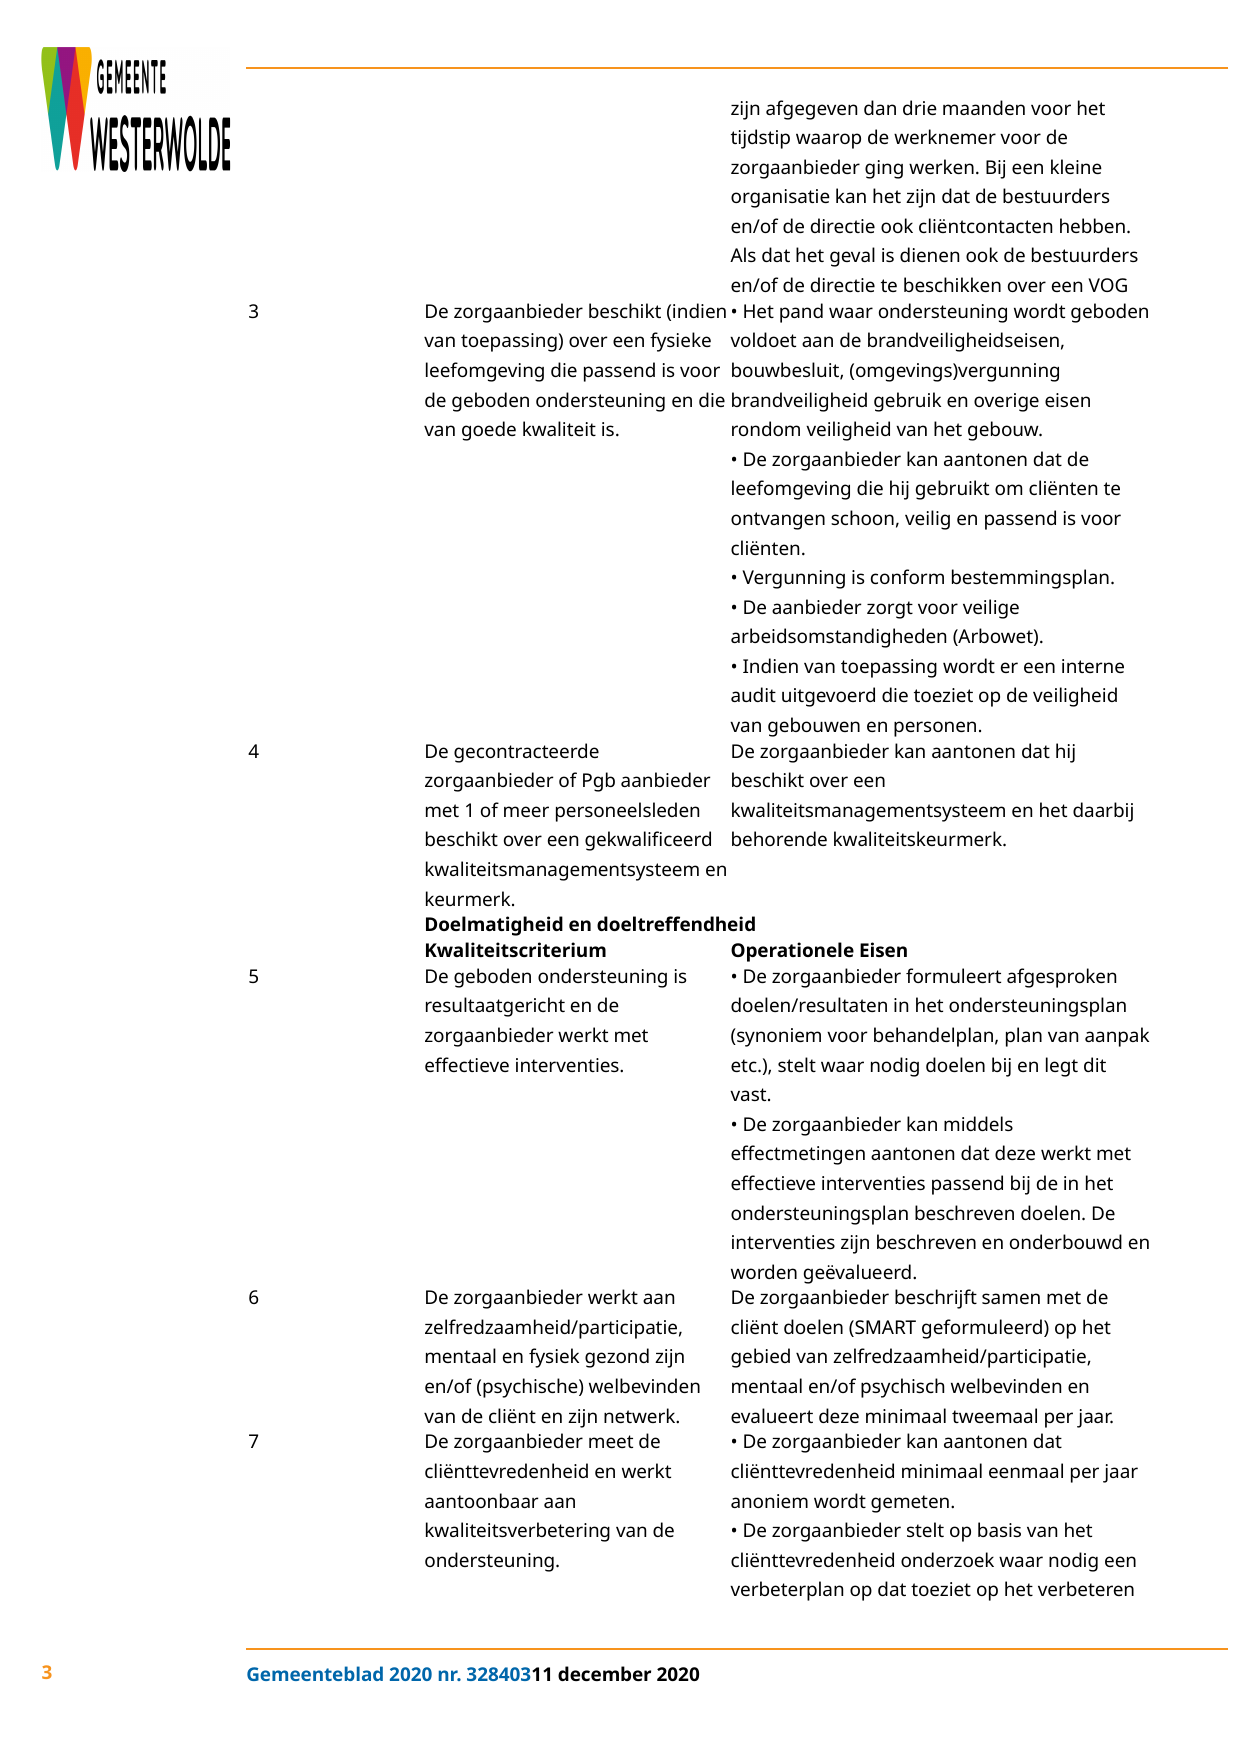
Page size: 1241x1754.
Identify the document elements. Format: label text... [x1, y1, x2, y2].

table_cell De zorgaanbieder meet de cliënttevredenheid en werkt aantoonbaar aan kwaliteitsverbetering van de ondersteuning. [424, 1429, 730, 1602]
table_cell [248, 95, 424, 298]
table_cell De zorgaanbieder kan aantonen dat hij beschikt over een kwaliteitsmanagementsysteem en het daarbij behorende kwaliteitskeurmerk. [730, 738, 1152, 912]
table_cell 6 [248, 1285, 424, 1429]
table_cell [248, 937, 424, 963]
table_cell 3 [248, 298, 424, 738]
table_cell De geboden ondersteuning is resultaatgericht en de zorgaanbieder werkt met effectieve interventies. [424, 963, 730, 1284]
table_cell [424, 95, 730, 298]
table_cell • Het pand waar ondersteuning wordt geboden voldoet aan de brandveiligheidseisen, bouwbesluit, (omgevings)vergunning brandveiligheid gebruik en overige eisen rondom veiligheid van het gebouw. • De zorgaanbieder kan aantonen dat de leefomgeving die hij gebruikt om cliënten te ontvangen schoon, veilig en passend is voor cliënten. • Vergunning is conform bestemmingsplan. • De aanbieder zorgt voor veilige arbeidsomstandigheden (Arbowet). • Indien van toepassing wordt er een interne audit uitgevoerd die toeziet op de veiligheid van gebouwen en personen. [730, 298, 1152, 738]
table_cell zijn afgegeven dan drie maanden voor het tijdstip waarop de werknemer voor de zorgaanbieder ging werken. Bij een kleine organisatie kan het zijn dat de bestuurders en/of de directie ook cliëntcontacten hebben. Als dat het geval is dienen ook de bestuurders en/of de directie te beschikken over een VOG [730, 95, 1152, 298]
table_cell 7 [248, 1429, 424, 1602]
table_cell De zorgaanbieder werkt aan zelfredzaamheid/participatie, mentaal en fysiek gezond zijn en/of (psychische) welbevinden van de cliënt en zijn netwerk. [424, 1285, 730, 1429]
table_cell 4 [248, 738, 424, 912]
table_cell • De zorgaanbieder kan aantonen dat cliënttevredenheid minimaal eenmaal per jaar anoniem wordt gemeten. • De zorgaanbieder stelt op basis van het cliënttevredenheid onderzoek waar nodig een verbeterplan op dat toeziet op het verbeteren [730, 1429, 1152, 1602]
table_cell Kwaliteitscriterium [424, 937, 730, 963]
table_cell 5 [248, 963, 424, 1284]
table_cell De gecontracteerde zorgaanbieder of Pgb aanbieder met 1 of meer personeelsleden beschikt over een gekwalificeerd kwaliteitsmanagementsysteem en keurmerk. [424, 738, 730, 912]
table_cell De zorgaanbieder beschikt (indien van toepassing) over een fysieke leefomgeving die passend is voor de geboden ondersteuning en die van goede kwaliteit is. [424, 298, 730, 738]
table_cell Doelmatigheid en doeltreffendheid [424, 912, 1152, 937]
picture [41, 47, 231, 172]
table_cell Operationele Eisen [730, 937, 1152, 963]
table_cell • De zorgaanbieder formuleert afgesproken doelen/resultaten in het ondersteuningsplan (synoniem voor behandelplan, plan van aanpak etc.), stelt waar nodig doelen bij en legt dit vast. • De zorgaanbieder kan middels effectmetingen aantonen dat deze werkt met effectieve interventies passend bij de in het ondersteuningsplan beschreven doelen. De interventies zijn beschreven en onderbouwd en worden geëvalueerd. [730, 963, 1152, 1284]
table_cell De zorgaanbieder beschrijft samen met de cliënt doelen (SMART geformuleerd) op het gebied van zelfredzaamheid/participatie, mentaal en/of psychisch welbevinden en evalueert deze minimaal tweemaal per jaar. [730, 1285, 1152, 1429]
table_cell [248, 912, 424, 937]
